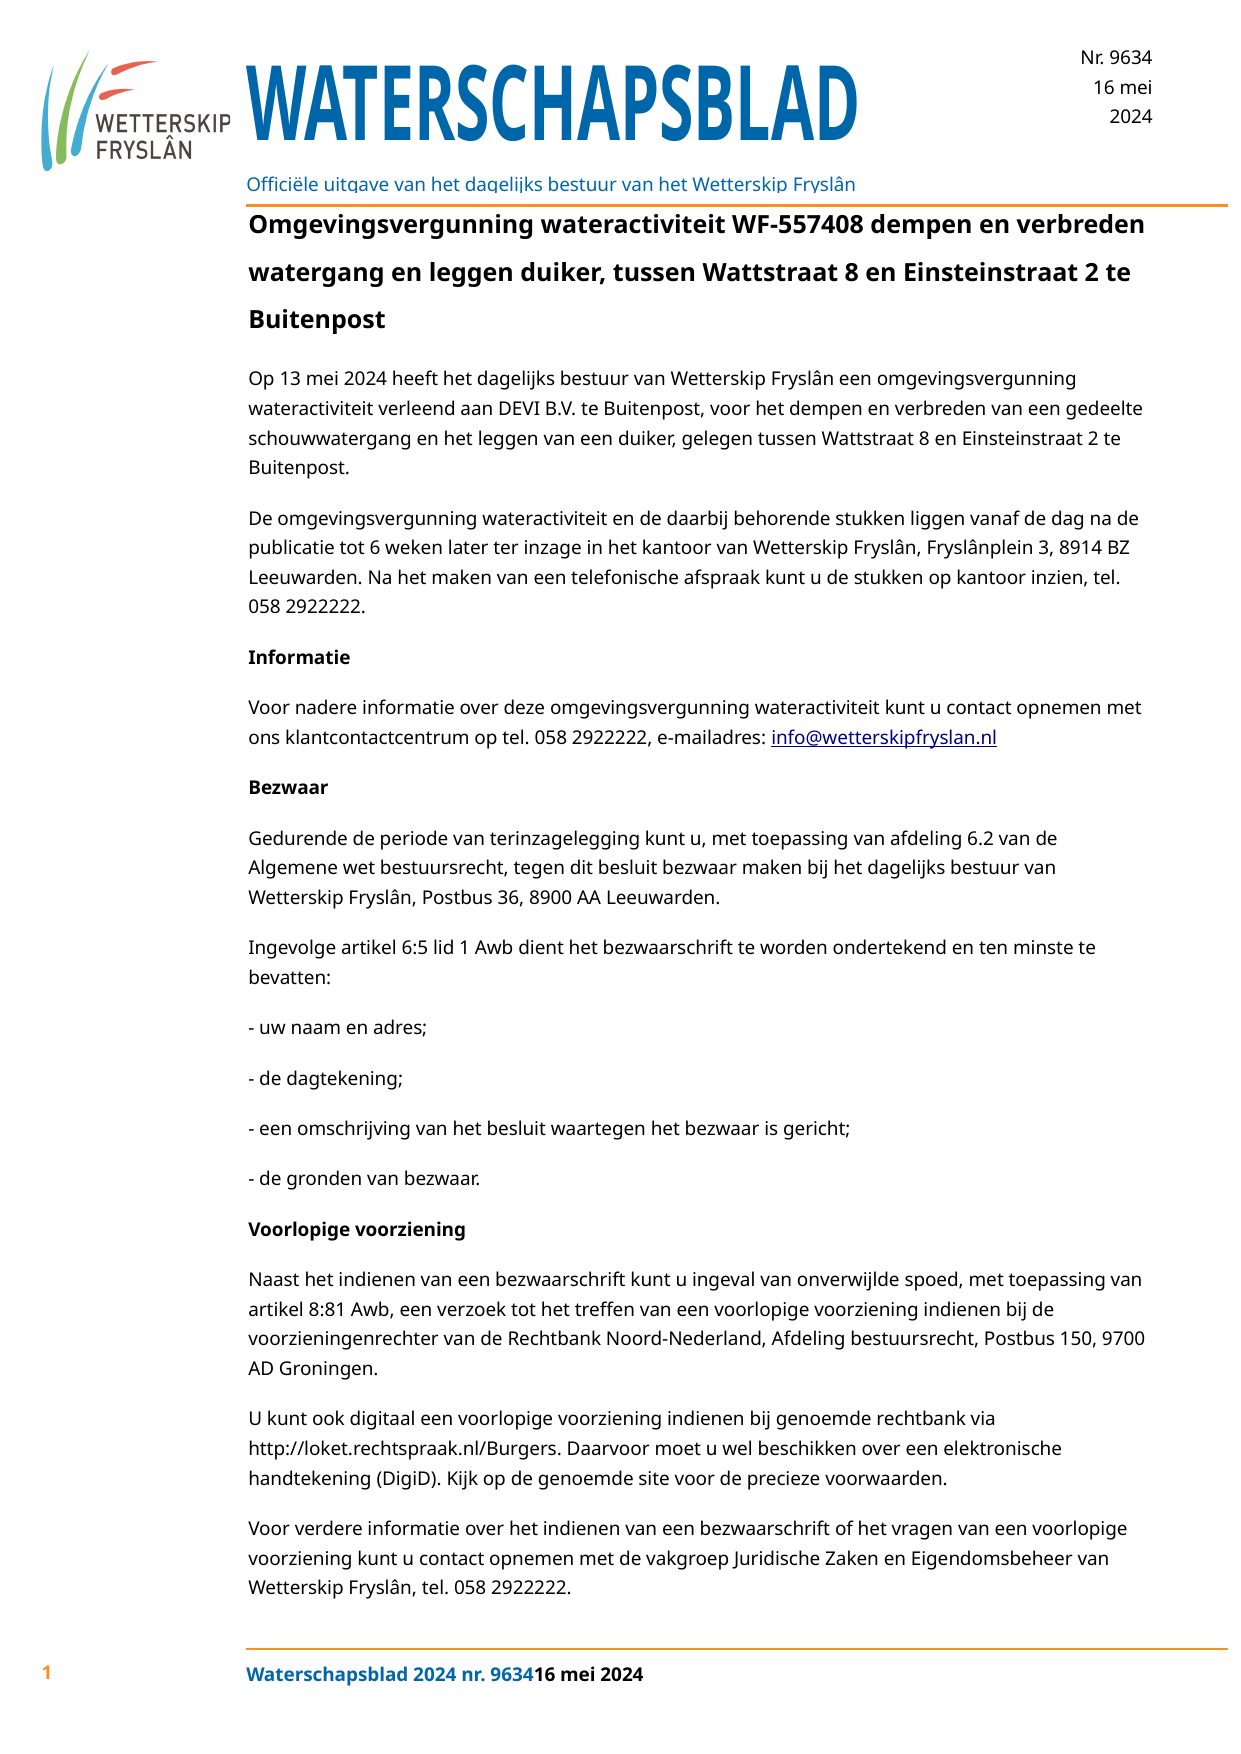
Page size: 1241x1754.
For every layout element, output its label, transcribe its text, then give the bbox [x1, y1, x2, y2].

text Ingevolge artikel 6:5 lid 1 Awb dient het bezwaarschrift te worden ondertekend en ten minste te bevatten: [248, 934, 1152, 989]
text Bezwaar [248, 774, 1152, 800]
text Op 13 mei 2024 heeft het dagelijks bestuur van Wetterskip Fryslân een omgevingsvergunning wateractiviteit verleend aan DEVI B.V. te Buitenpost, voor het dempen en verbreden van een gedeelte schouwwatergang en het leggen van een duiker, gelegen tussen Wattstraat 8 en Einsteinstraat 2 te Buitenpost. [248, 366, 1152, 480]
text - een omschrijving van het besluit waartegen het bezwaar is gericht; [248, 1115, 1152, 1141]
text Naast het indienen van een bezwaarschrift kunt u ingeval van onverwijlde spoed, met toepassing van artikel 8:81 Awb, een verzoek tot het treffen van een voorlopige voorziening indienen bij de voorzieningenrechter van de Rechtbank Noord-Nederland, Afdeling bestuursrecht, Postbus 150, 9700 AD Groningen. [248, 1266, 1152, 1381]
text U kunt ook digitaal een voorlopige voorziening indienen bij genoemde rechtbank via http://loket.rechtspraak.nl/Burgers. Daarvoor moet u wel beschikken over een elektronische handtekening (DigiD). Kijk op de genoemde site voor de precieze voorwaarden. [248, 1406, 1152, 1490]
text - de dagtekening; [248, 1065, 1152, 1090]
text - uw naam en adres; [248, 1014, 1152, 1040]
text - de gronden van bezwaar. [248, 1166, 1152, 1191]
text Voorlopige voorziening [248, 1216, 1152, 1242]
picture [41, 47, 231, 172]
text Voor verdere informatie over het indienen van een bezwaarschrift of het vragen van een voorlopige voorziening kunt u contact opnemen met de vakgroep Juridische Zaken en Eigendomsbeheer van Wetterskip Fryslân, tel. 058 2922222. [248, 1515, 1152, 1600]
text Informatie [248, 644, 1152, 669]
text De omgevingsvergunning wateractiviteit en de daarbij behorende stukken liggen vanaf de dag na de publicatie tot 6 weken later ter inzage in het kantoor van Wetterskip Fryslân, Fryslânplein 3, 8914 BZ Leeuwarden. Na het maken van een telefonische afspraak kunt u de stukken op kantoor inzien, tel. 058 2922222. [248, 505, 1152, 619]
text Voor nadere informatie over deze omgevingsvergunning wateractiviteit kunt u contact opnemen met ons klantcontactcentrum op tel. 058 2922222, e-mailadres: info@wetterskipfryslan.nl [248, 694, 1152, 749]
text Gedurende de periode van terinzagelegging kunt u, met toepassing van afdeling 6.2 van de Algemene wet bestuursrecht, tegen dit besluit bezwaar maken bij het dagelijks bestuur van Wetterskip Fryslân, Postbus 36, 8900 AA Leeuwarden. [248, 825, 1152, 909]
text Omgevingsvergunning wateractiviteit WF-557408 dempen en verbreden watergang en leggen duiker, tussen Wattstraat 8 en Einsteinstraat 2 te Buitenpost [248, 207, 1152, 336]
